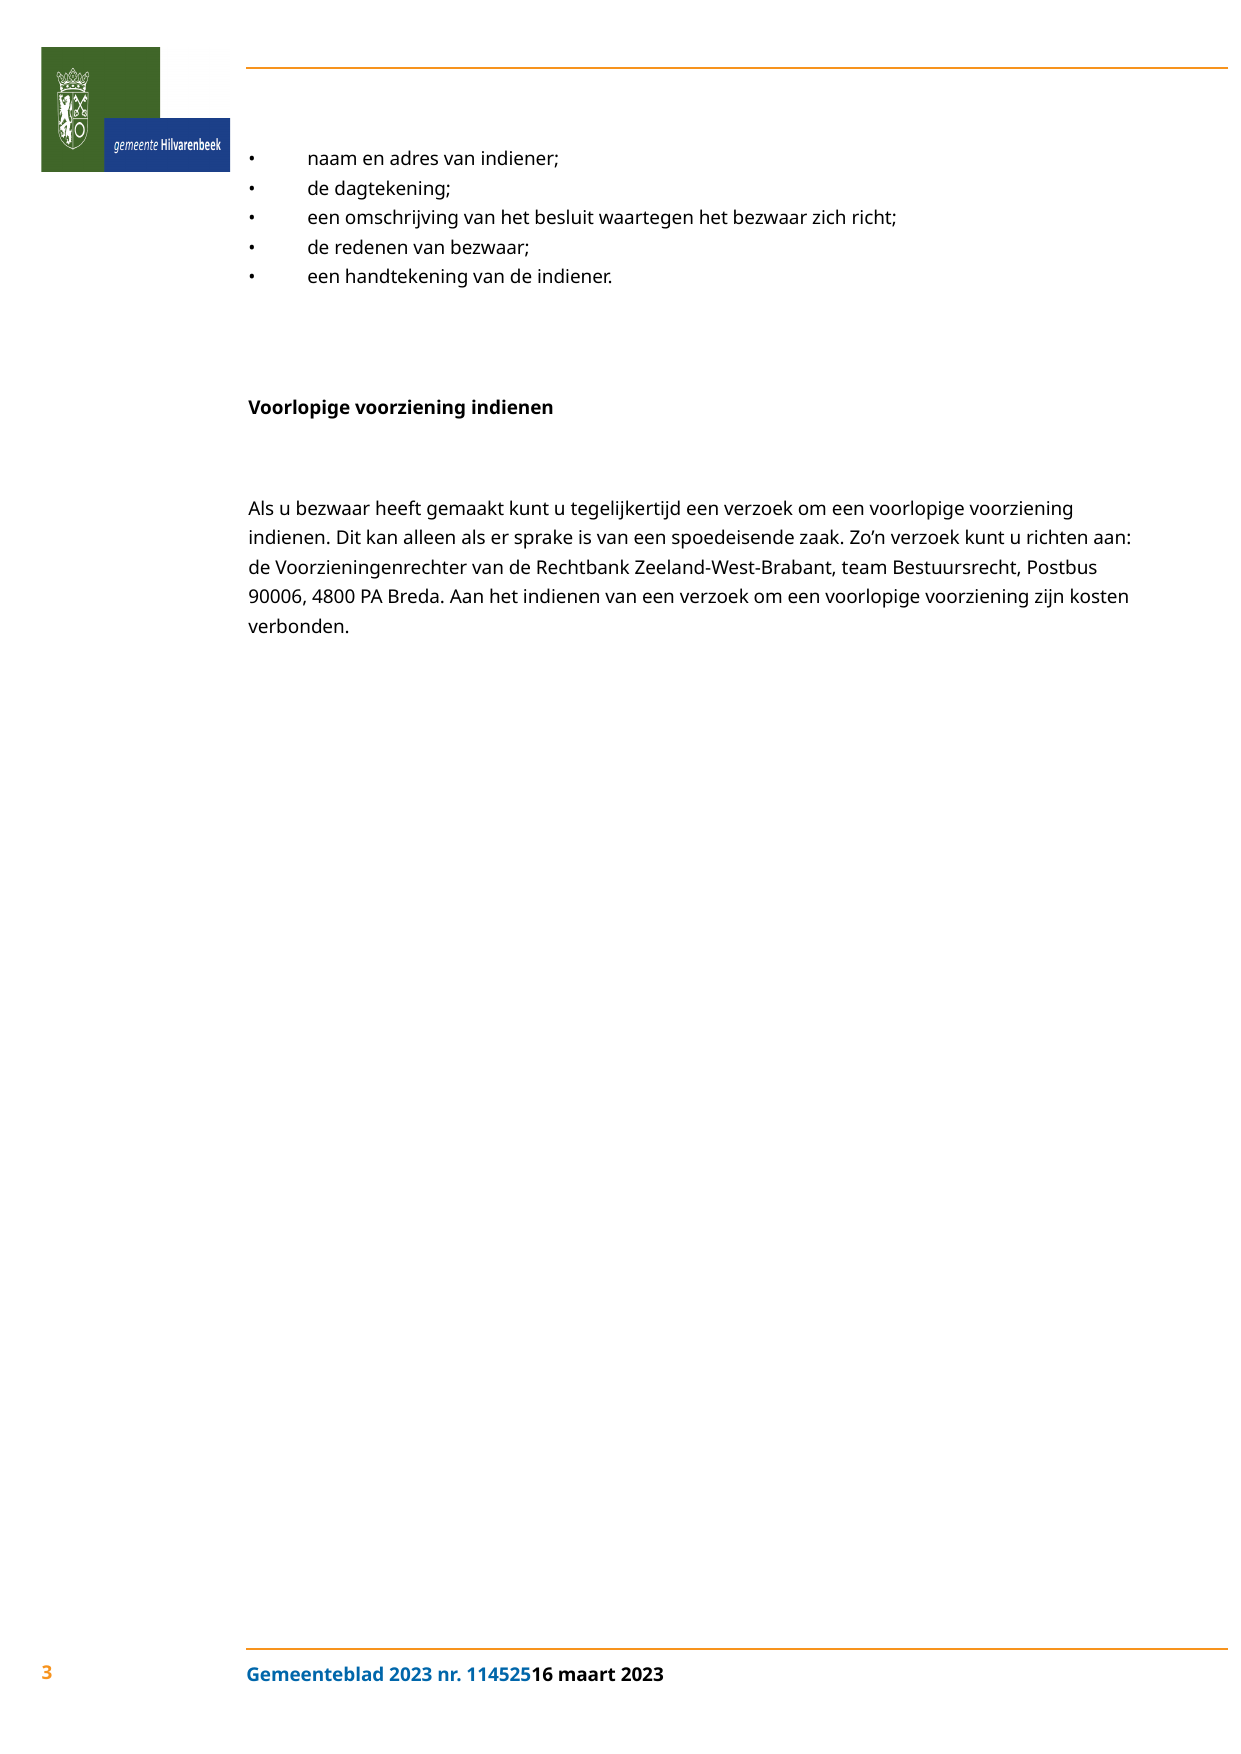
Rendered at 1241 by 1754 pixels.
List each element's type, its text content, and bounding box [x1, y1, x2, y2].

list de dagtekening; [248, 175, 1152, 201]
text Als u bezwaar heeft gemaakt kunt u tegelijkertijd een verzoek om een voorlopige voorziening indienen. Dit kan alleen als er sprake is van een spoedeisende zaak. Zo’n verzoek kunt u richten aan: de Voorzieningenrechter van de Rechtbank Zeeland-West-Brabant, team Bestuursrecht, Postbus 90006, 4800 PA Breda. Aan het indienen van een verzoek om een voorlopige voorziening zijn kosten verbonden. [248, 495, 1152, 639]
list een handtekening van de indiener. [248, 263, 1152, 289]
picture [41, 47, 231, 172]
text Voorlopige voorziening indienen [248, 394, 1152, 420]
list de redenen van bezwaar; [248, 234, 1152, 260]
list een omschrijving van het besluit waartegen het bezwaar zich richt; [248, 204, 1152, 230]
list naam en adres van indiener; [248, 145, 1152, 171]
